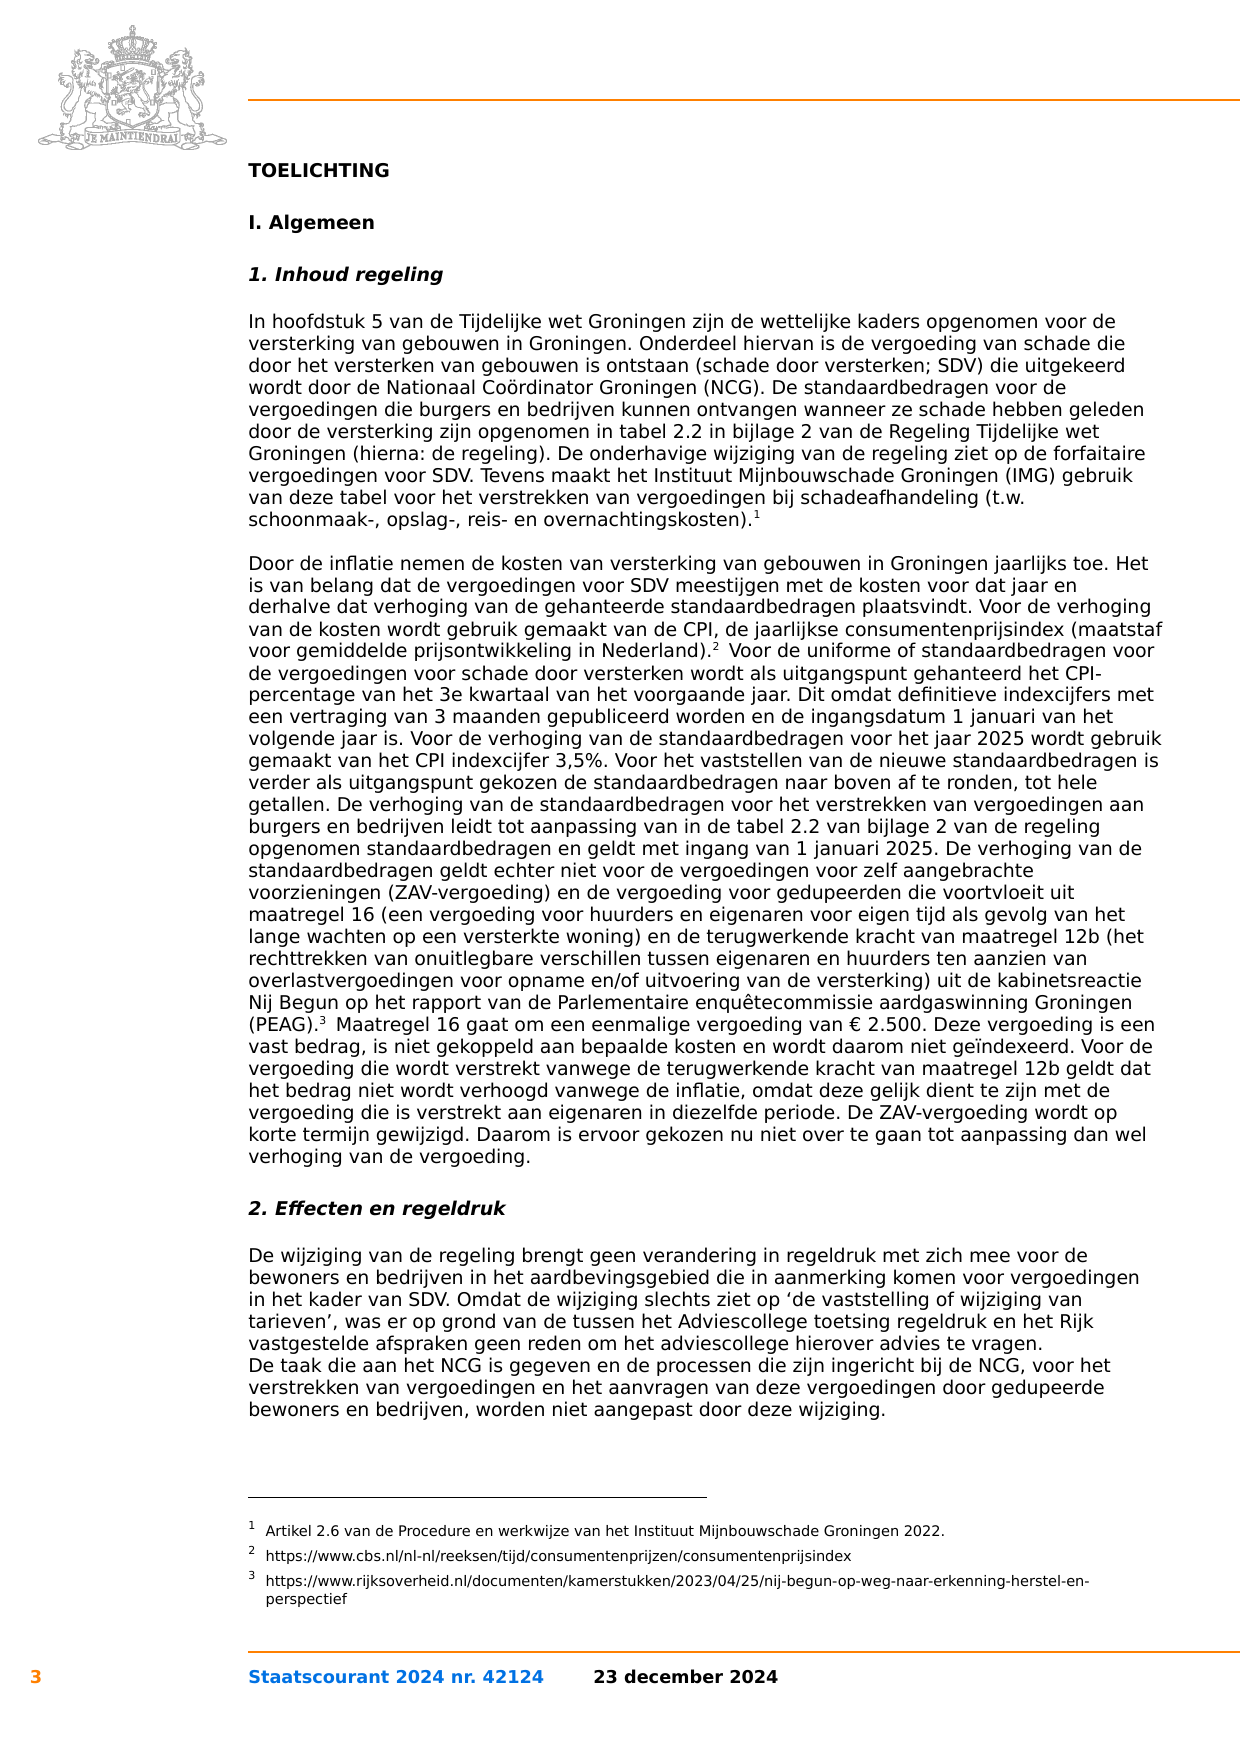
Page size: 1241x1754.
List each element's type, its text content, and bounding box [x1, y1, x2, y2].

subtitle TOELICHTING [248, 160, 1163, 182]
subtitle 2. Effecten en regeldruk [248, 1198, 1163, 1220]
text De taak die aan het NCG is gegeven en de processen die zijn ingericht bij de NCG, voor het verstrekken van vergoedingen en het aanvragen van deze vergoedingen door gedupeerde bewoners en bedrijven, worden niet aangepast door deze wijziging. [248, 1355, 1163, 1421]
picture [38, 25, 227, 150]
subtitle 1. Inhoud regeling [248, 264, 1163, 286]
text De wijziging van de regeling brengt geen verandering in regeldruk met zich mee voor de bewoners en bedrijven in het aardbevingsgebied die in aanmerking komen voor vergoedingen in het kader van SDV. Omdat de wijziging slechts ziet op ‘de vaststelling of wijziging van tarieven’, was er op grond van de tussen het Adviescollege toetsing regeldruk en het Rijk vastgestelde afspraken geen reden om het adviescollege hierover advies te vragen. [248, 1245, 1163, 1355]
subtitle I. Algemeen [248, 212, 1163, 234]
text In hoofdstuk 5 van de Tijdelijke wet Groningen zijn de wettelijke kaders opgenomen voor de versterking van gebouwen in Groningen. Onderdeel hiervan is de vergoeding van schade die door het versterken van gebouwen is ontstaan (schade door versterken; SDV) die uitgekeerd wordt door de Nationaal Coördinator Groningen (NCG). De standaardbedragen voor de vergoedingen die burgers en bedrijven kunnen ontvangen wanneer ze schade hebben geleden door de versterking zijn opgenomen in tabel 2.2 in bijlage 2 van de Regeling Tijdelijke wet Groningen (hierna: de regeling). De onderhavige wijziging van de regeling ziet op de forfaitaire vergoedingen voor SDV. Tevens maakt het Instituut Mijnbouwschade Groningen (IMG) gebruik van deze tabel voor het verstrekken van vergoedingen bij schadeafhandeling (t.w. schoonmaak-, opslag-, reis- en overnachtingskosten). [248, 311, 1163, 531]
text https://www.cbs.nl/nl-nl/reeksen/tijd/consumentenprijzen/consumentenprijsindex [248, 1544, 1163, 1566]
text Artikel 2.6 van de Procedure en werkwijze van het Instituut Mijnbouwschade Groningen 2022. [248, 1519, 1163, 1541]
text Door de inflatie nemen de kosten van versterking van gebouwen in Groningen jaarlijks toe. Het is van belang dat de vergoedingen voor SDV meestijgen met de kosten voor dat jaar en derhalve dat verhoging van de gehanteerde standaardbedragen plaatsvindt. Voor de verhoging van de kosten wordt gebruik gemaakt van de CPI, de jaarlijkse consumentenprijsindex (maatstaf voor gemiddelde prijsontwikkeling in Nederland). Voor de uniforme of standaardbedragen voor de vergoedingen voor schade door versterken wordt als uitgangspunt gehanteerd het CPI-percentage van het 3e kwartaal van het voorgaande jaar. Dit omdat definitieve indexcijfers met een vertraging van 3 maanden gepubliceerd worden en de ingangsdatum 1 januari van het volgende jaar is. Voor de verhoging van de standaardbedragen voor het jaar 2025 wordt gebruik gemaakt van het CPI indexcijfer 3,5%. Voor het vaststellen van de nieuwe standaardbedragen is verder als uitgangspunt gekozen de standaardbedragen naar boven af te ronden, tot hele getallen. De verhoging van de standaardbedragen voor het verstrekken van vergoedingen aan burgers en bedrijven leidt tot aanpassing van in de tabel 2.2 van bijlage 2 van de regeling opgenomen standaardbedragen en geldt met ingang van 1 januari 2025. De verhoging van de standaardbedragen geldt echter niet voor de vergoedingen voor zelf aangebrachte voorzieningen (ZAV-vergoeding) en de vergoeding voor gedupeerden die voortvloeit uit maatregel 16 (een vergoeding voor huurders en eigenaren voor eigen tijd als gevolg van het lange wachten op een versterkte woning) en de terugwerkende kracht van maatregel 12b (het rechttrekken van onuitlegbare verschillen tussen eigenaren en huurders ten aanzien van overlastvergoedingen voor opname en/of uitvoering van de versterking) uit de kabinetsreactie Nij Begun op het rapport van de Parlementaire enquêtecommissie aardgaswinning Groningen (PEAG). Maatregel 16 gaat om een eenmalige vergoeding van € 2.500. Deze vergoeding is een vast bedrag, is niet gekoppeld aan bepaalde kosten en wordt daarom niet geïndexeerd. Voor de vergoeding die wordt verstrekt vanwege de terugwerkende kracht van maatregel 12b geldt dat het bedrag niet wordt verhoogd vanwege de inflatie, omdat deze gelijk dient te zijn met de vergoeding die is verstrekt aan eigenaren in diezelfde periode. De ZAV-vergoeding wordt op korte termijn gewijzigd. Daarom is ervoor gekozen nu niet over te gaan tot aanpassing dan wel verhoging van de vergoeding. [248, 552, 1163, 1168]
text https://www.rijksoverheid.nl/documenten/kamerstukken/2023/04/25/nij-begun-op-weg-naar-erkenning-herstel-en-perspectief [248, 1569, 1163, 1608]
